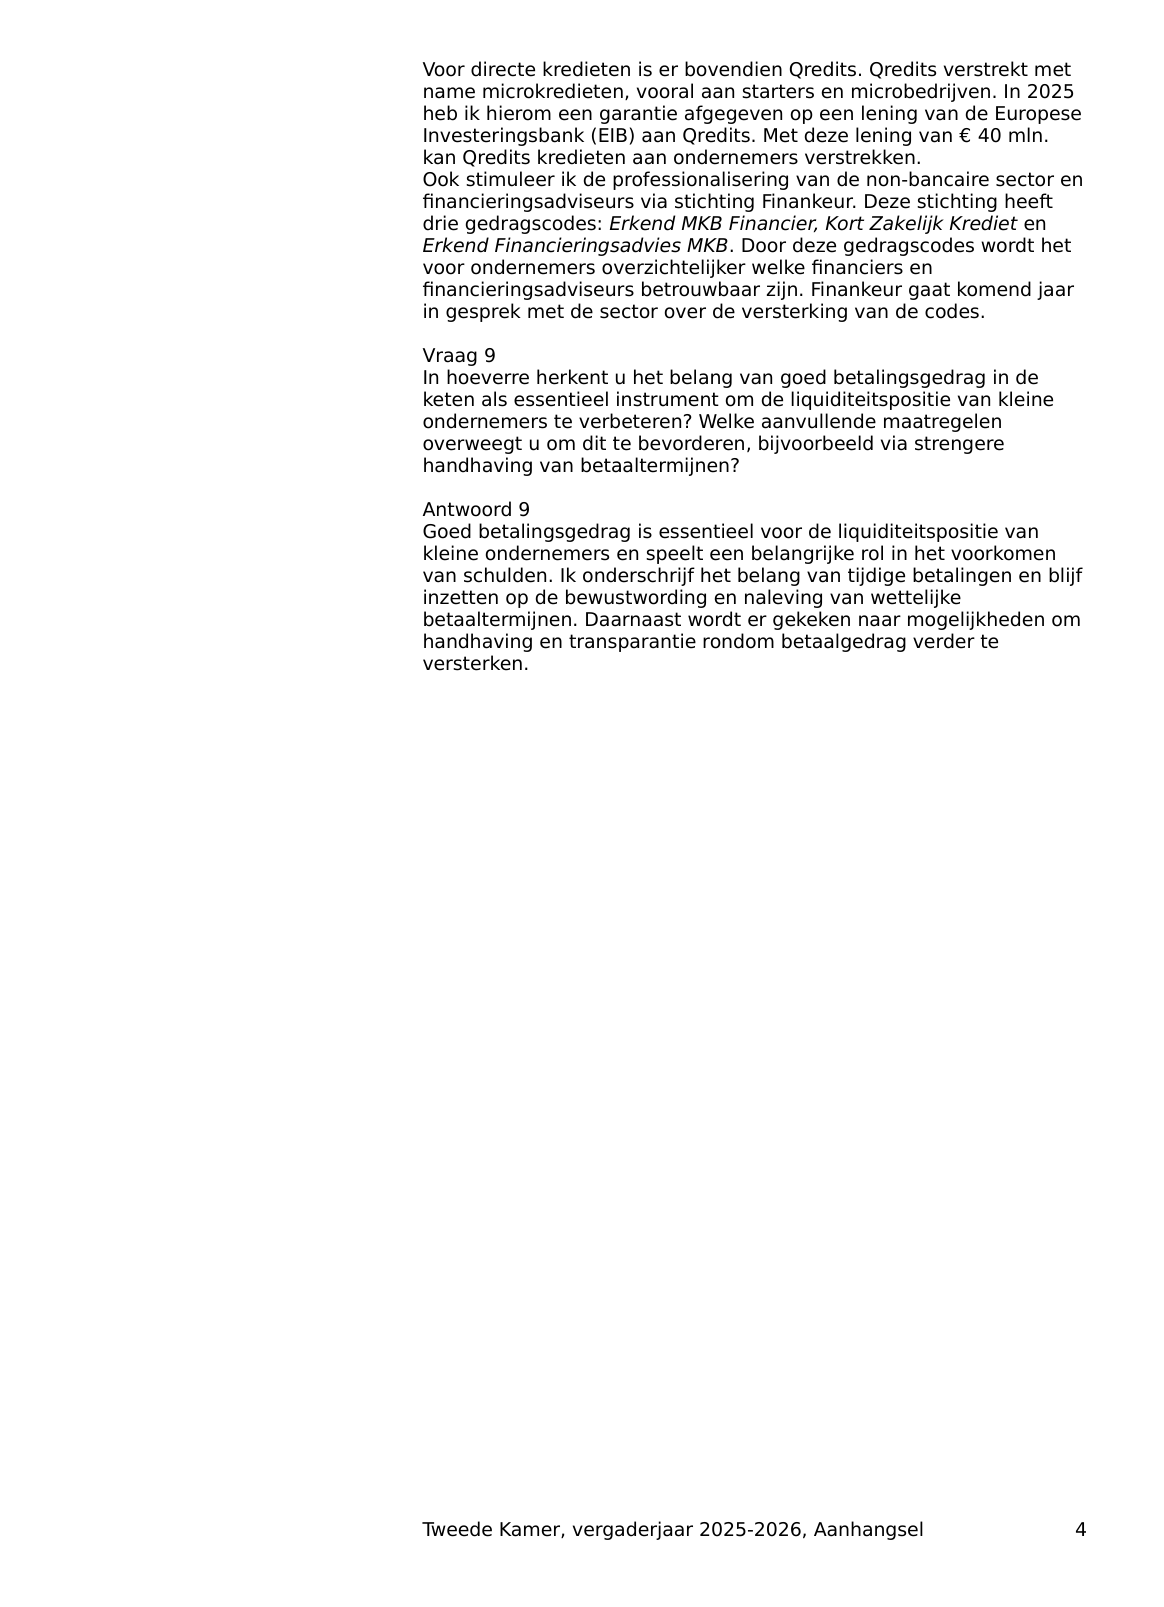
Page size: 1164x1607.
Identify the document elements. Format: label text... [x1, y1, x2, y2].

text Voor directe kredieten is er bovendien Qredits. Qredits verstrekt met name microkredieten, vooral aan starters en microbedrijven. In 2025 heb ik hierom een garantie afgegeven op een lening van de Europese Investeringsbank (EIB) aan Qredits. Met deze lening van € 40 mln. kan Qredits kredieten aan ondernemers verstrekken. [422, 59, 1087, 169]
text Vraag 9 [422, 345, 1087, 367]
text Goed betalingsgedrag is essentieel voor de liquiditeitspositie van kleine ondernemers en speelt een belangrijke rol in het voorkomen van schulden. Ik onderschrijf het belang van tijdige betalingen en blijf inzetten op de bewustwording en naleving van wettelijke betaaltermijnen. Daarnaast wordt er gekeken naar mogelijkheden om handhaving en transparantie rondom betaalgedrag verder te versterken. [422, 521, 1087, 675]
text Antwoord 9 [422, 499, 1087, 521]
text In hoeverre herkent u het belang van goed betalingsgedrag in de keten als essentieel instrument om de liquiditeitspositie van kleine ondernemers te verbeteren? Welke aanvullende maatregelen overweegt u om dit te bevorderen, bijvoorbeeld via strengere handhaving van betaaltermijnen? [422, 367, 1087, 477]
text Ook stimuleer ik de professionalisering van de non-bancaire sector en financieringsadviseurs via stichting Finankeur. Deze stichting heeft drie gedragscodes: Erkend MKB Financier, Kort Zakelijk Krediet en Erkend Financieringsadvies MKB. Door deze gedragscodes wordt het voor ondernemers overzichtelijker welke financiers en financieringsadviseurs betrouwbaar zijn. Finankeur gaat komend jaar in gesprek met de sector over de versterking van de codes. [422, 169, 1087, 323]
